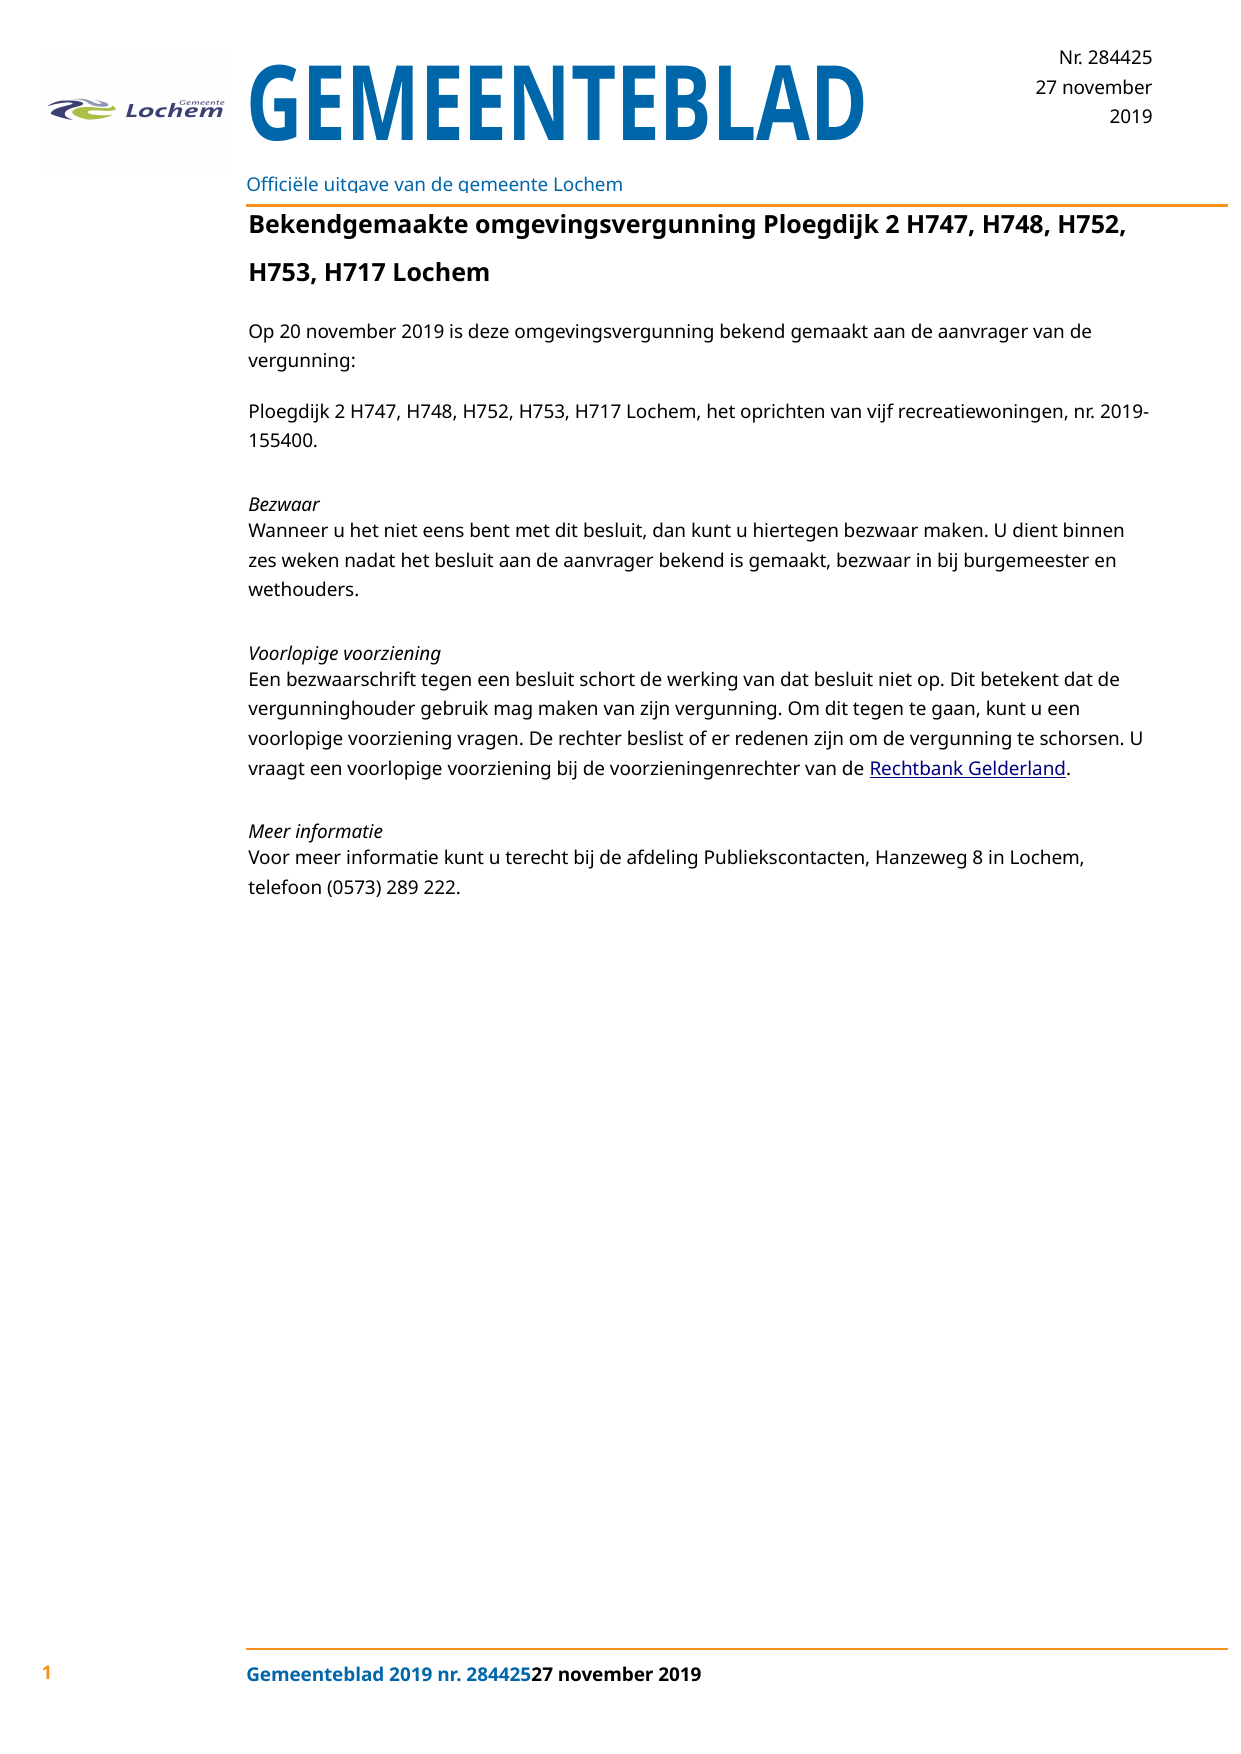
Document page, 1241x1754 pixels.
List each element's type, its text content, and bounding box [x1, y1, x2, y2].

text Bezwaar [248, 491, 1152, 517]
text Wanneer u het niet eens bent met dit besluit, dan kunt u hiertegen bezwaar maken. U dient binnen zes weken nadat het besluit aan de aanvrager bekend is gemaakt, bezwaar in bij burgemeester en wethouders. [248, 517, 1152, 602]
picture [41, 47, 231, 172]
text Bekendgemaakte omgevingsvergunning Ploegdijk 2 H747, H748, H752, H753, H717 Lochem [248, 207, 1152, 288]
text Voor meer informatie kunt u terecht bij de afdeling Publiekscontacten, Hanzeweg 8 in Lochem, telefoon (0573) 289 222. [248, 844, 1152, 900]
text Voorlopige voorziening [248, 640, 1152, 666]
text Ploegdijk 2 H747, H748, H752, H753, H717 Lochem, het oprichten van vijf recreatiewoningen, nr. 2019-155400. [248, 398, 1152, 453]
text Meer informatie [248, 819, 1152, 844]
text Een bezwaarschrift tegen een besluit schort de werking van dat besluit niet op. Dit betekent dat de vergunninghouder gebruik mag maken van zijn vergunning. Om dit tegen te gaan, kunt u een voorlopige voorziening vragen. De rechter beslist of er redenen zijn om de vergunning te schorsen. U vraagt een voorlopige voorziening bij de voorzieningenrechter van de Rechtbank Gelderland. [248, 666, 1152, 781]
text Op 20 november 2019 is deze omgevingsvergunning bekend gemaakt aan de aanvrager van de vergunning: [248, 318, 1152, 373]
